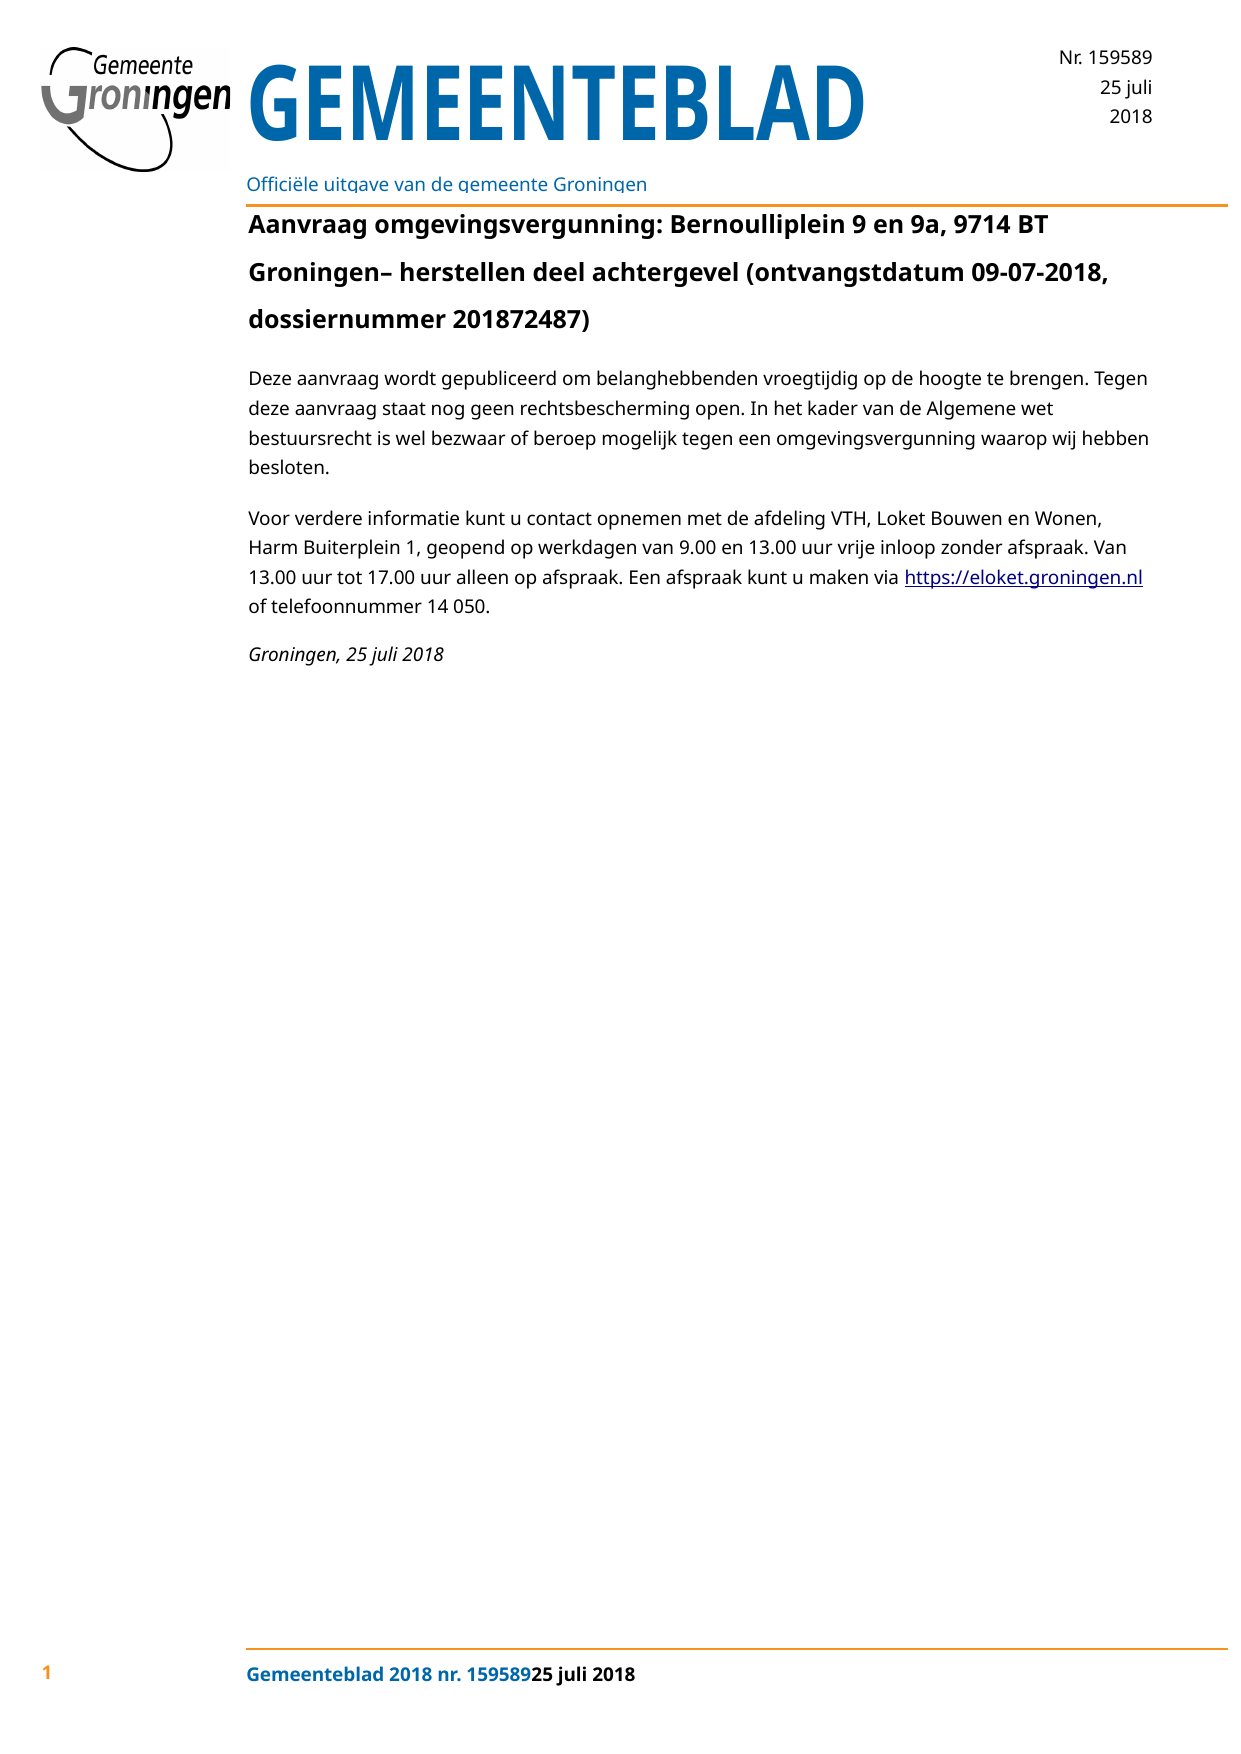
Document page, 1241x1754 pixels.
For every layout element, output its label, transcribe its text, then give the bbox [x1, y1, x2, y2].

picture [41, 47, 231, 172]
text Aanvraag omgevingsvergunning: Bernoulliplein 9 en 9a, 9714 BT Groningen– herstellen deel achtergevel (ontvangstdatum 09-07-2018, dossiernummer 201872487) [248, 207, 1152, 336]
text Voor verdere informatie kunt u contact opnemen met de afdeling VTH, Loket Bouwen en Wonen, Harm Buiterplein 1, geopend op werkdagen van 9.00 en 13.00 uur vrije inloop zonder afspraak. Van 13.00 uur tot 17.00 uur alleen op afspraak. Een afspraak kunt u maken via https://eloket.groningen.nl of telefoonnummer 14 050. [248, 505, 1152, 619]
text Deze aanvraag wordt gepubliceerd om belanghebbenden vroegtijdig op de hoogte te brengen. Tegen deze aanvraag staat nog geen rechtsbescherming open. In het kader van de Algemene wet bestuursrecht is wel bezwaar of beroep mogelijk tegen een omgevingsvergunning waarop wij hebben besloten. [248, 366, 1152, 480]
text Groningen, 25 juli 2018 [248, 641, 1152, 667]
